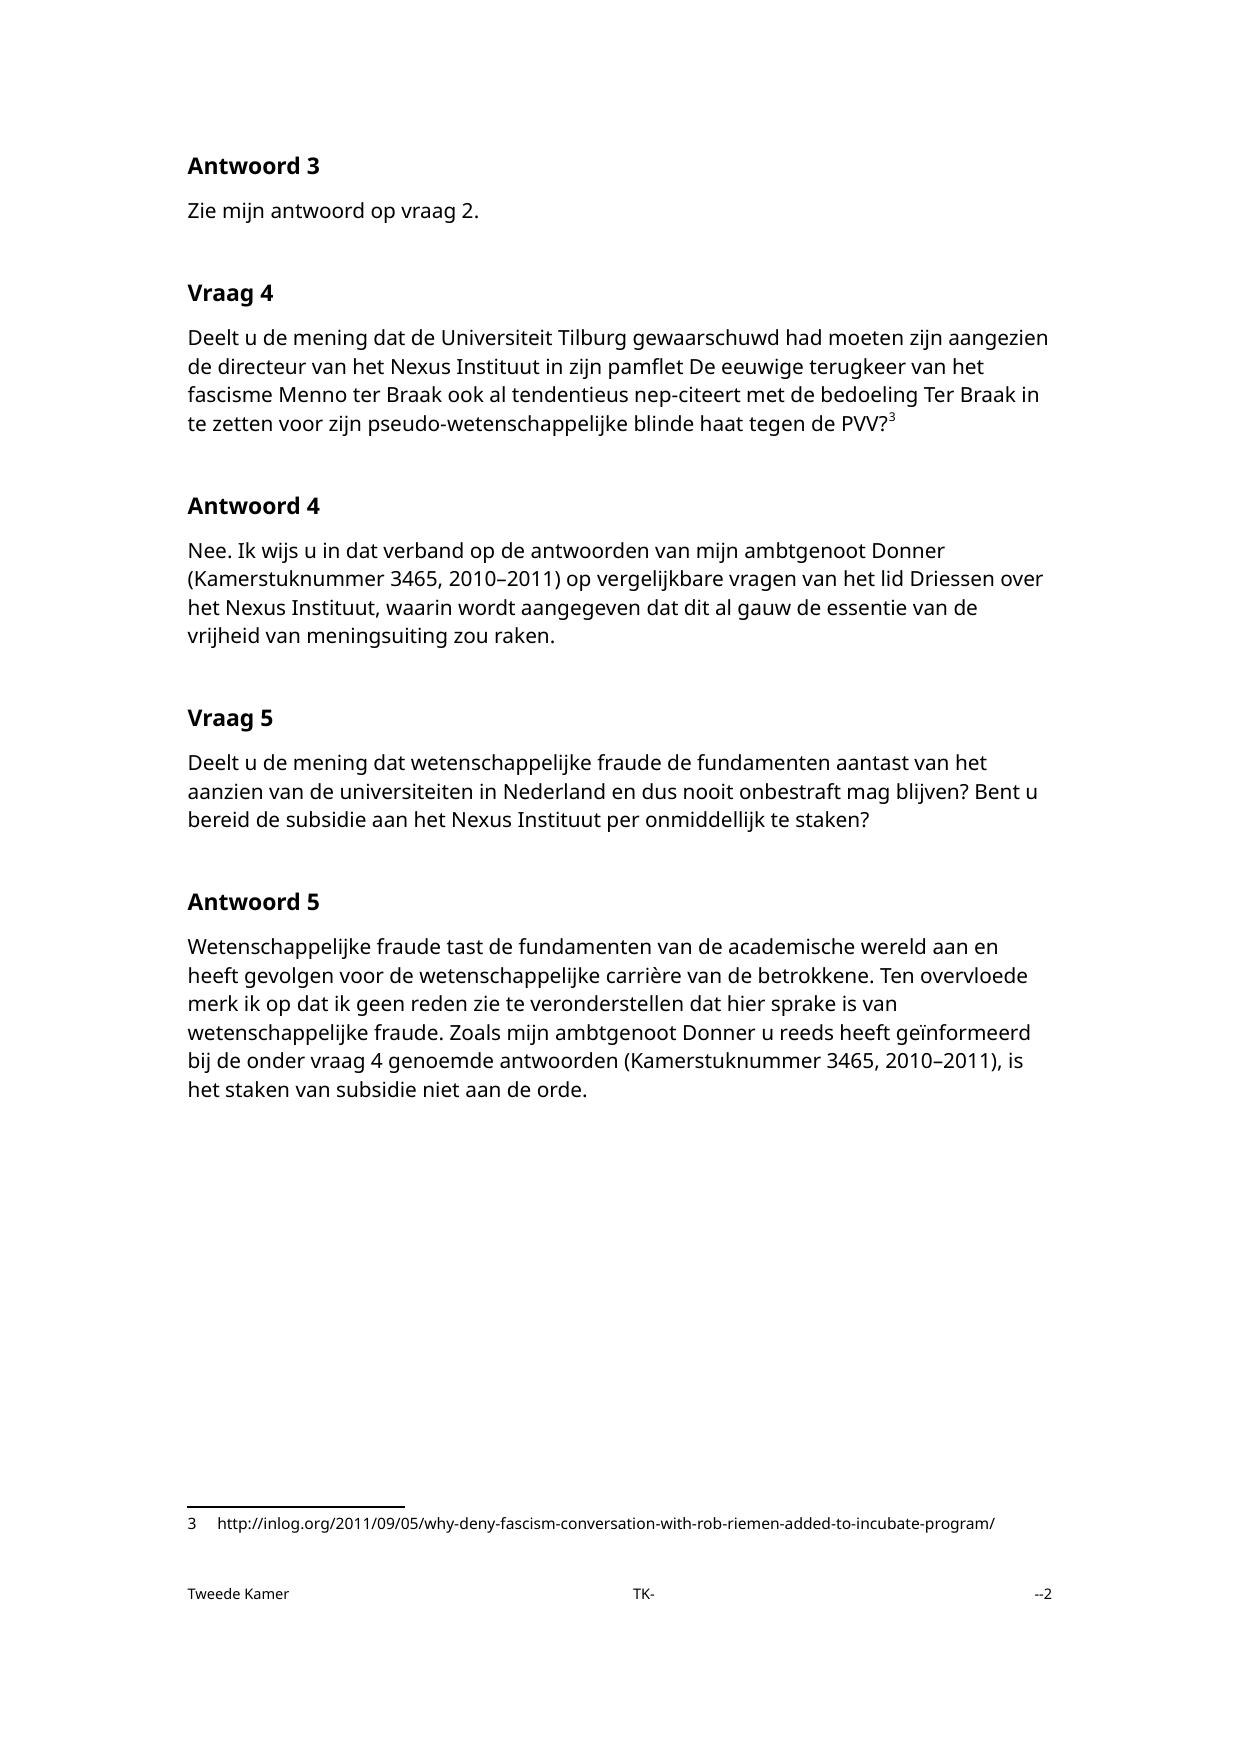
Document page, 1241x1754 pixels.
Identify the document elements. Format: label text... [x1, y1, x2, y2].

subtitle Antwoord 3 [187, 150, 1053, 181]
text Deelt u de mening dat wetenschappelijke fraude de fundamenten aantast van het aanzien van de universiteiten in Nederland en dus nooit onbestraft mag blijven? Bent u bereid de subsidie aan het Nexus Instituut per onmiddellijk te staken? [187, 748, 1053, 834]
text Nee. Ik wijs u in dat verband op de antwoorden van mijn ambtgenoot Donner (Kamerstuknummer 3465, 2010–2011) op vergelijkbare vragen van het lid Driessen over het Nexus Instituut, waarin wordt aangegeven dat dit al gauw de essentie van de vrijheid van meningsuiting zou raken. [187, 536, 1053, 650]
text Wetenschappelijke fraude tast de fundamenten van de academische wereld aan en heeft gevolgen voor de wetenschappelijke carrière van de betrokkene. Ten overvloede merk ik op dat ik geen reden zie te veronderstellen dat hier sprake is van wetenschappelijke fraude. Zoals mijn ambtgenoot Donner u reeds heeft geïnformeerd bij de onder vraag 4 genoemde antwoorden (Kamerstuknummer 3465, 2010–2011), is het staken van subsidie niet aan de orde. [187, 932, 1053, 1103]
text http://inlog.org/2011/09/05/why-deny-fascism-conversation-with-rob-riemen-added-to-incubate-program/ [187, 1477, 1053, 1534]
subtitle Antwoord 4 [187, 490, 1053, 521]
subtitle Antwoord 5 [187, 886, 1053, 917]
text Deelt u de mening dat de Universiteit Tilburg gewaarschuwd had moeten zijn aangezien de directeur van het Nexus Instituut in zijn pamflet De eeuwige terugkeer van het fascisme Menno ter Braak ook al tendentieus nep-citeert met de bedoeling Ter Braak in te zetten voor zijn pseudo-wetenschappelijke blinde haat tegen de PVV? [187, 323, 1053, 437]
subtitle Vraag 4 [187, 277, 1053, 308]
text Zie mijn antwoord op vraag 2. [187, 196, 1053, 225]
subtitle Vraag 5 [187, 702, 1053, 733]
